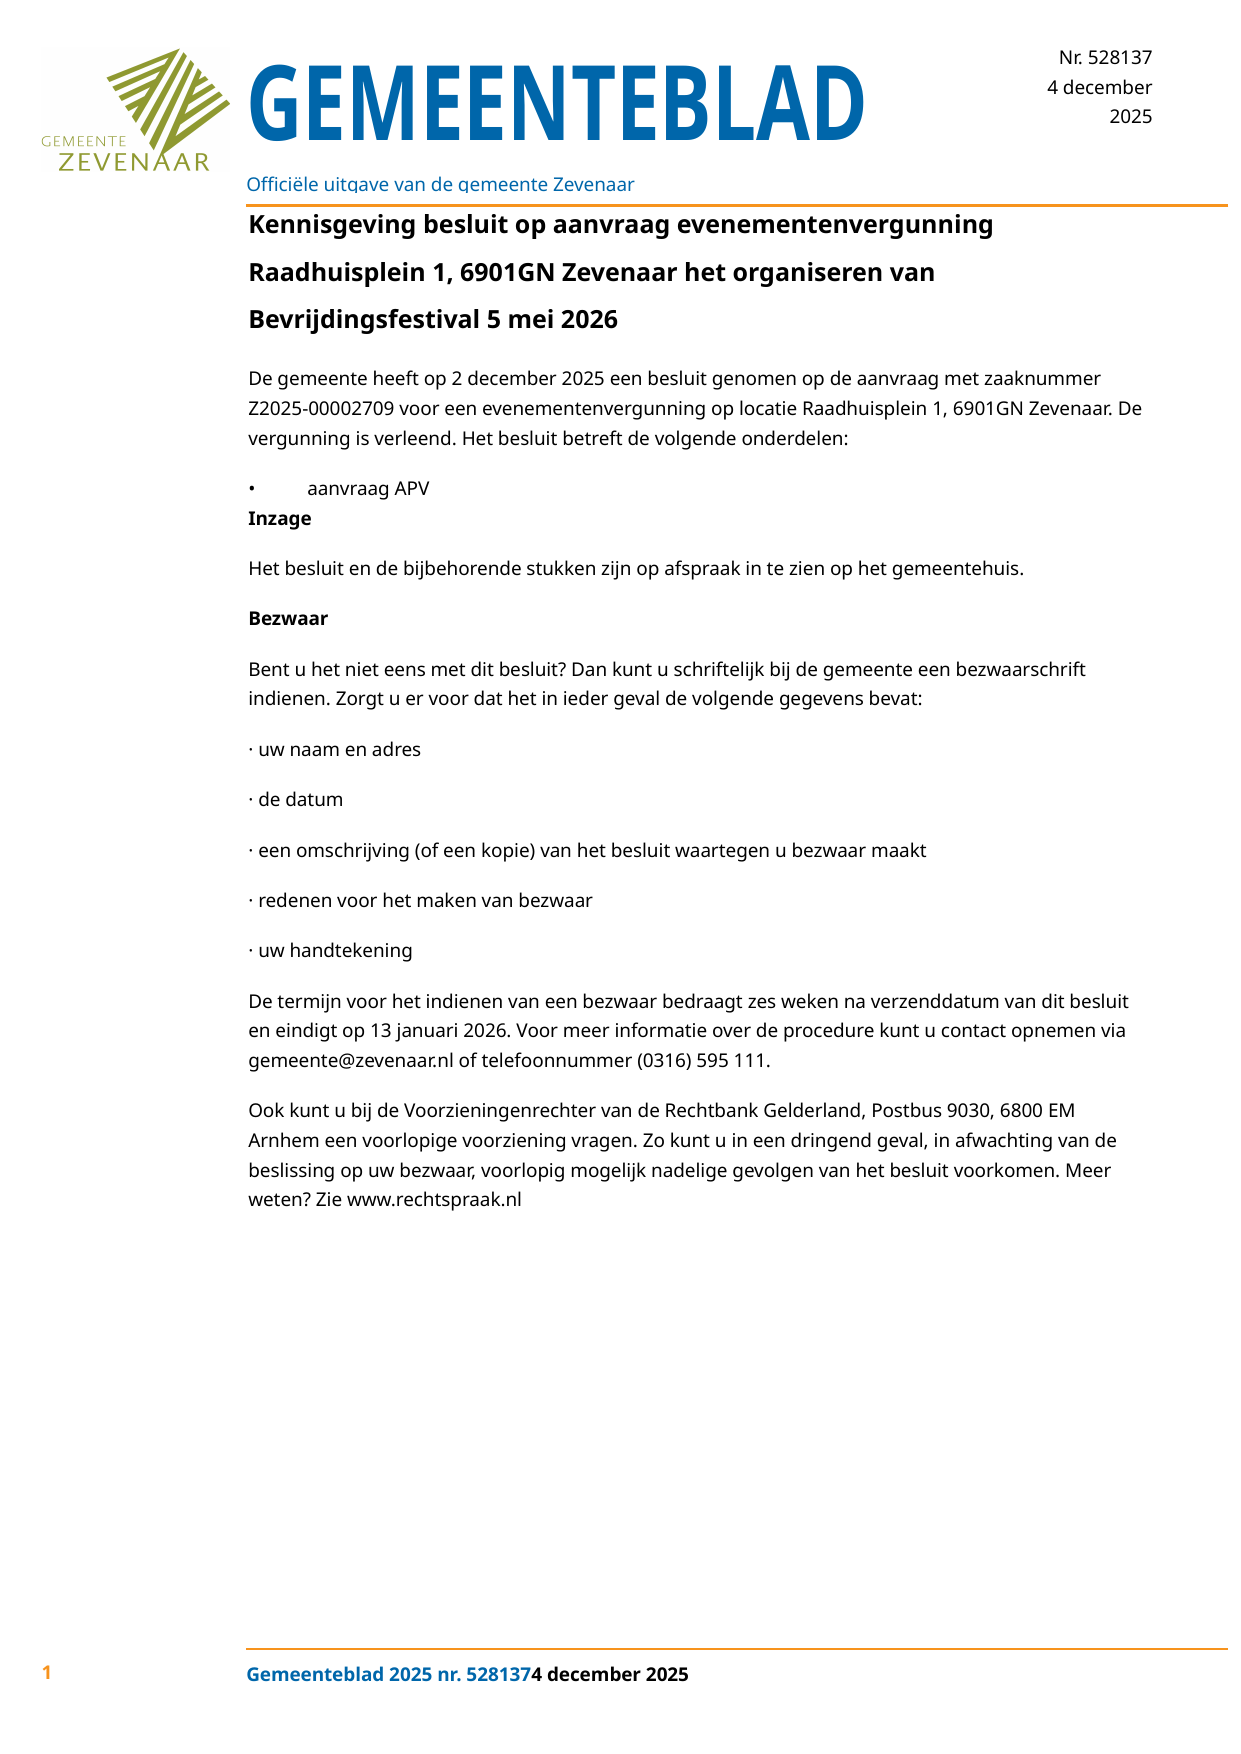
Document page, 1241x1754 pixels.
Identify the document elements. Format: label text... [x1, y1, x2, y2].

text Het besluit en de bijbehorende stukken zijn op afspraak in te zien op het gemeentehuis. [248, 555, 1152, 581]
text · uw naam en adres [248, 736, 1152, 762]
text De termijn voor het indienen van een bezwaar bedraagt zes weken na verzenddatum van dit besluit en eindigt op 13 januari 2026. Voor meer informatie over de procedure kunt u contact opnemen via gemeente@zevenaar.nl of telefoonnummer (0316) 595 111. [248, 988, 1152, 1073]
list aanvraag APV [248, 475, 1152, 501]
text · uw handtekening [248, 938, 1152, 963]
text Bent u het niet eens met dit besluit? Dan kunt u schriftelijk bij de gemeente een bezwaarschrift indienen. Zorgt u er voor dat het in ieder geval de volgende gegevens bevat: [248, 656, 1152, 711]
text Ook kunt u bij de Voorzieningenrechter van de Rechtbank Gelderland, Postbus 9030, 6800 EM Arnhem een voorlopige voorziening vragen. Zo kunt u in een dringend geval, in afwachting van de beslissing op uw bezwaar, voorlopig mogelijk nadelige gevolgen van het besluit voorkomen. Meer weten? Zie www.rechtspraak.nl [248, 1098, 1152, 1212]
text De gemeente heeft op 2 december 2025 een besluit genomen op de aanvraag met zaaknummer Z2025-00002709 voor een evenementenvergunning op locatie Raadhuisplein 1, 6901GN Zevenaar. De vergunning is verleend. Het besluit betreft de volgende onderdelen: [248, 366, 1152, 450]
text Bezwaar [248, 606, 1152, 631]
text · de datum [248, 786, 1152, 812]
text Kennisgeving besluit op aanvraag evenementenvergunning Raadhuisplein 1, 6901GN Zevenaar het organiseren van Bevrijdingsfestival 5 mei 2026 [248, 207, 1152, 336]
picture [41, 47, 231, 172]
text Inzage [248, 505, 1152, 530]
text · een omschrijving (of een kopie) van het besluit waartegen u bezwaar maakt [248, 837, 1152, 862]
text · redenen voor het maken van bezwaar [248, 887, 1152, 913]
